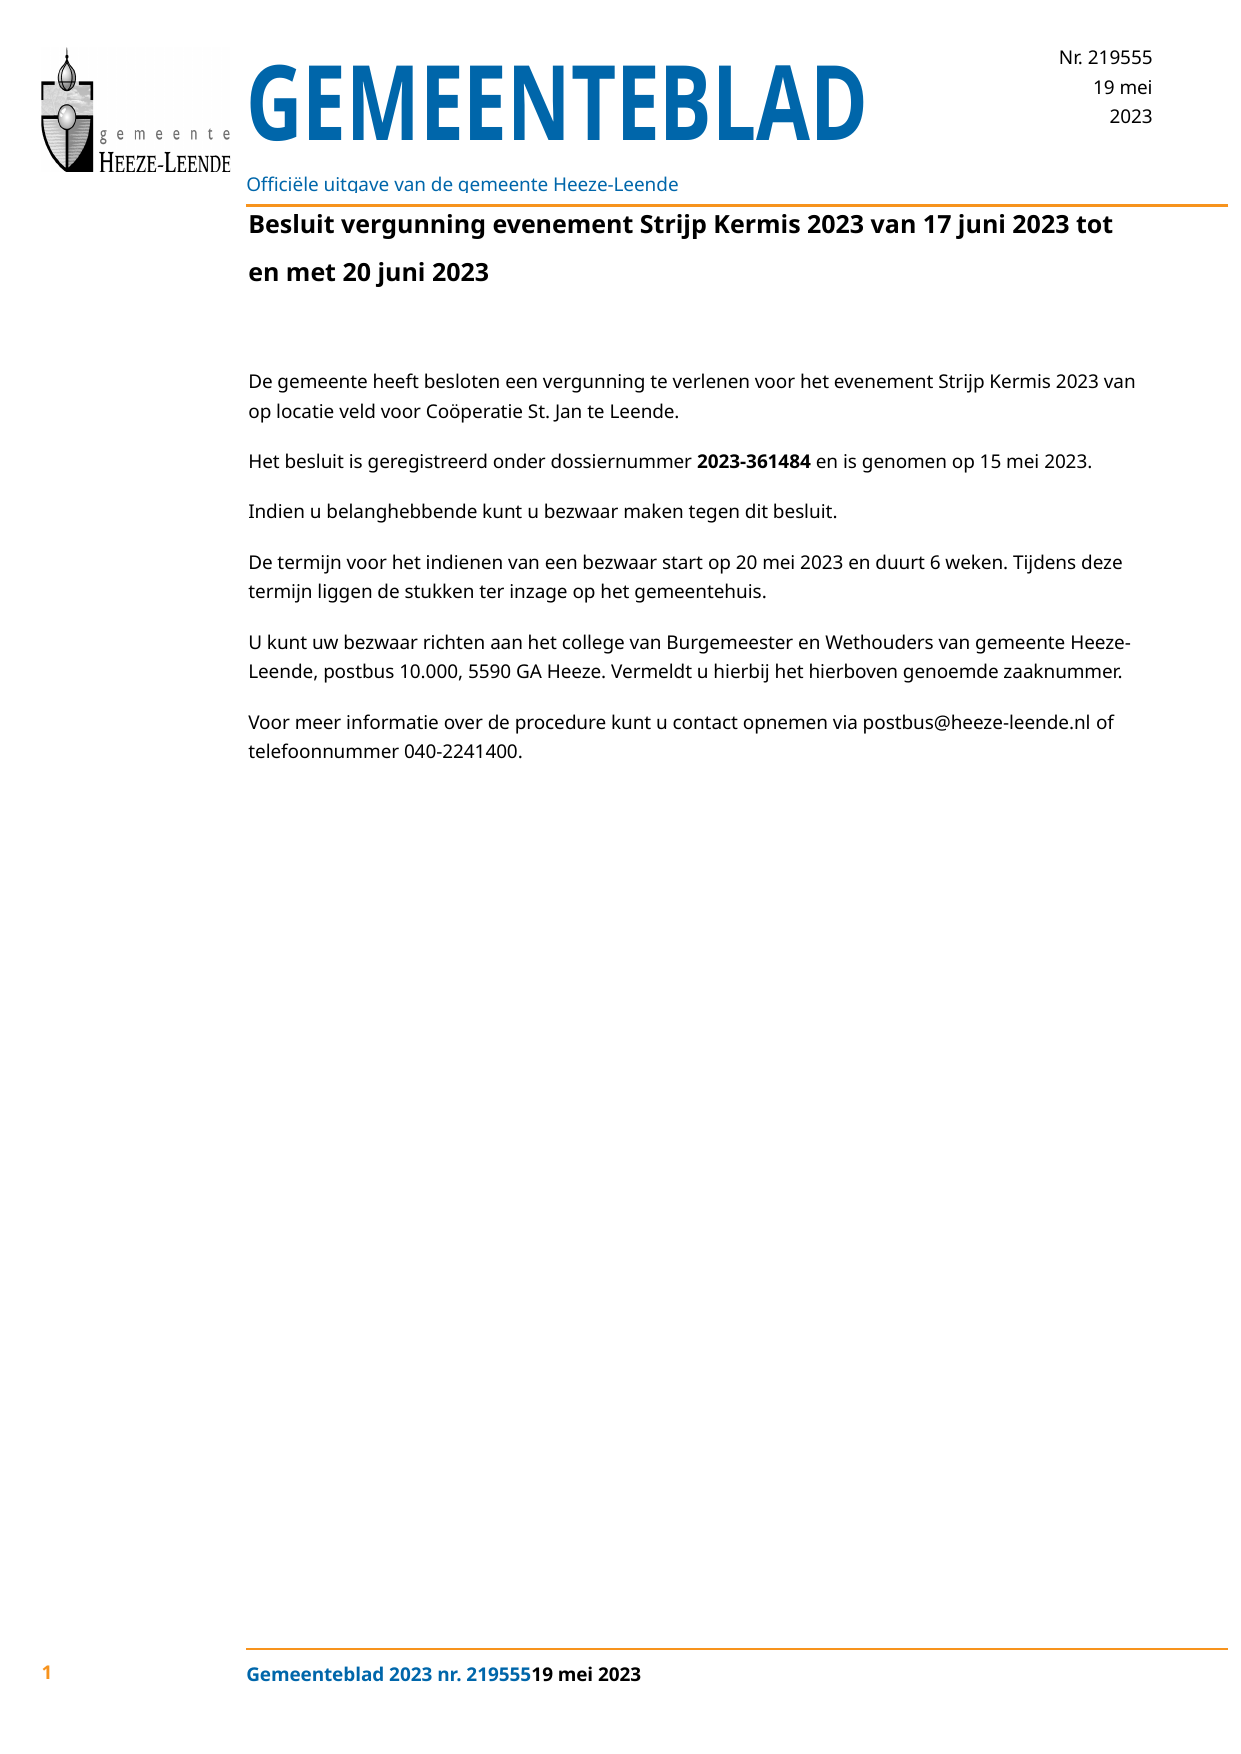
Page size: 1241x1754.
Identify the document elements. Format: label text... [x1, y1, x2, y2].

picture [41, 47, 231, 172]
text U kunt uw bezwaar richten aan het college van Burgemeester en Wethouders van gemeente Heeze-Leende, postbus 10.000, 5590 GA Heeze. Vermeldt u hierbij het hierboven genoemde zaaknummer. [248, 629, 1152, 684]
text Voor meer informatie over de procedure kunt u contact opnemen via postbus@heeze-leende.nl of telefoonnummer 040-2241400. [248, 709, 1152, 764]
text Besluit vergunning evenement Strijp Kermis 2023 van 17 juni 2023 tot en met 20 juni 2023 [248, 207, 1152, 288]
text De termijn voor het indienen van een bezwaar start op 20 mei 2023 en duurt 6 weken. Tijdens deze termijn liggen de stukken ter inzage op het gemeentehuis. [248, 549, 1152, 604]
text De gemeente heeft besloten een vergunning te verlenen voor het evenement Strijp Kermis 2023 van op locatie veld voor Coöperatie St. Jan te Leende. [248, 368, 1152, 424]
text Het besluit is geregistreerd onder dossiernummer 2023-361484 en is genomen op 15 mei 2023. [248, 448, 1152, 474]
text Indien u belanghebbende kunt u bezwaar maken tegen dit besluit. [248, 499, 1152, 524]
